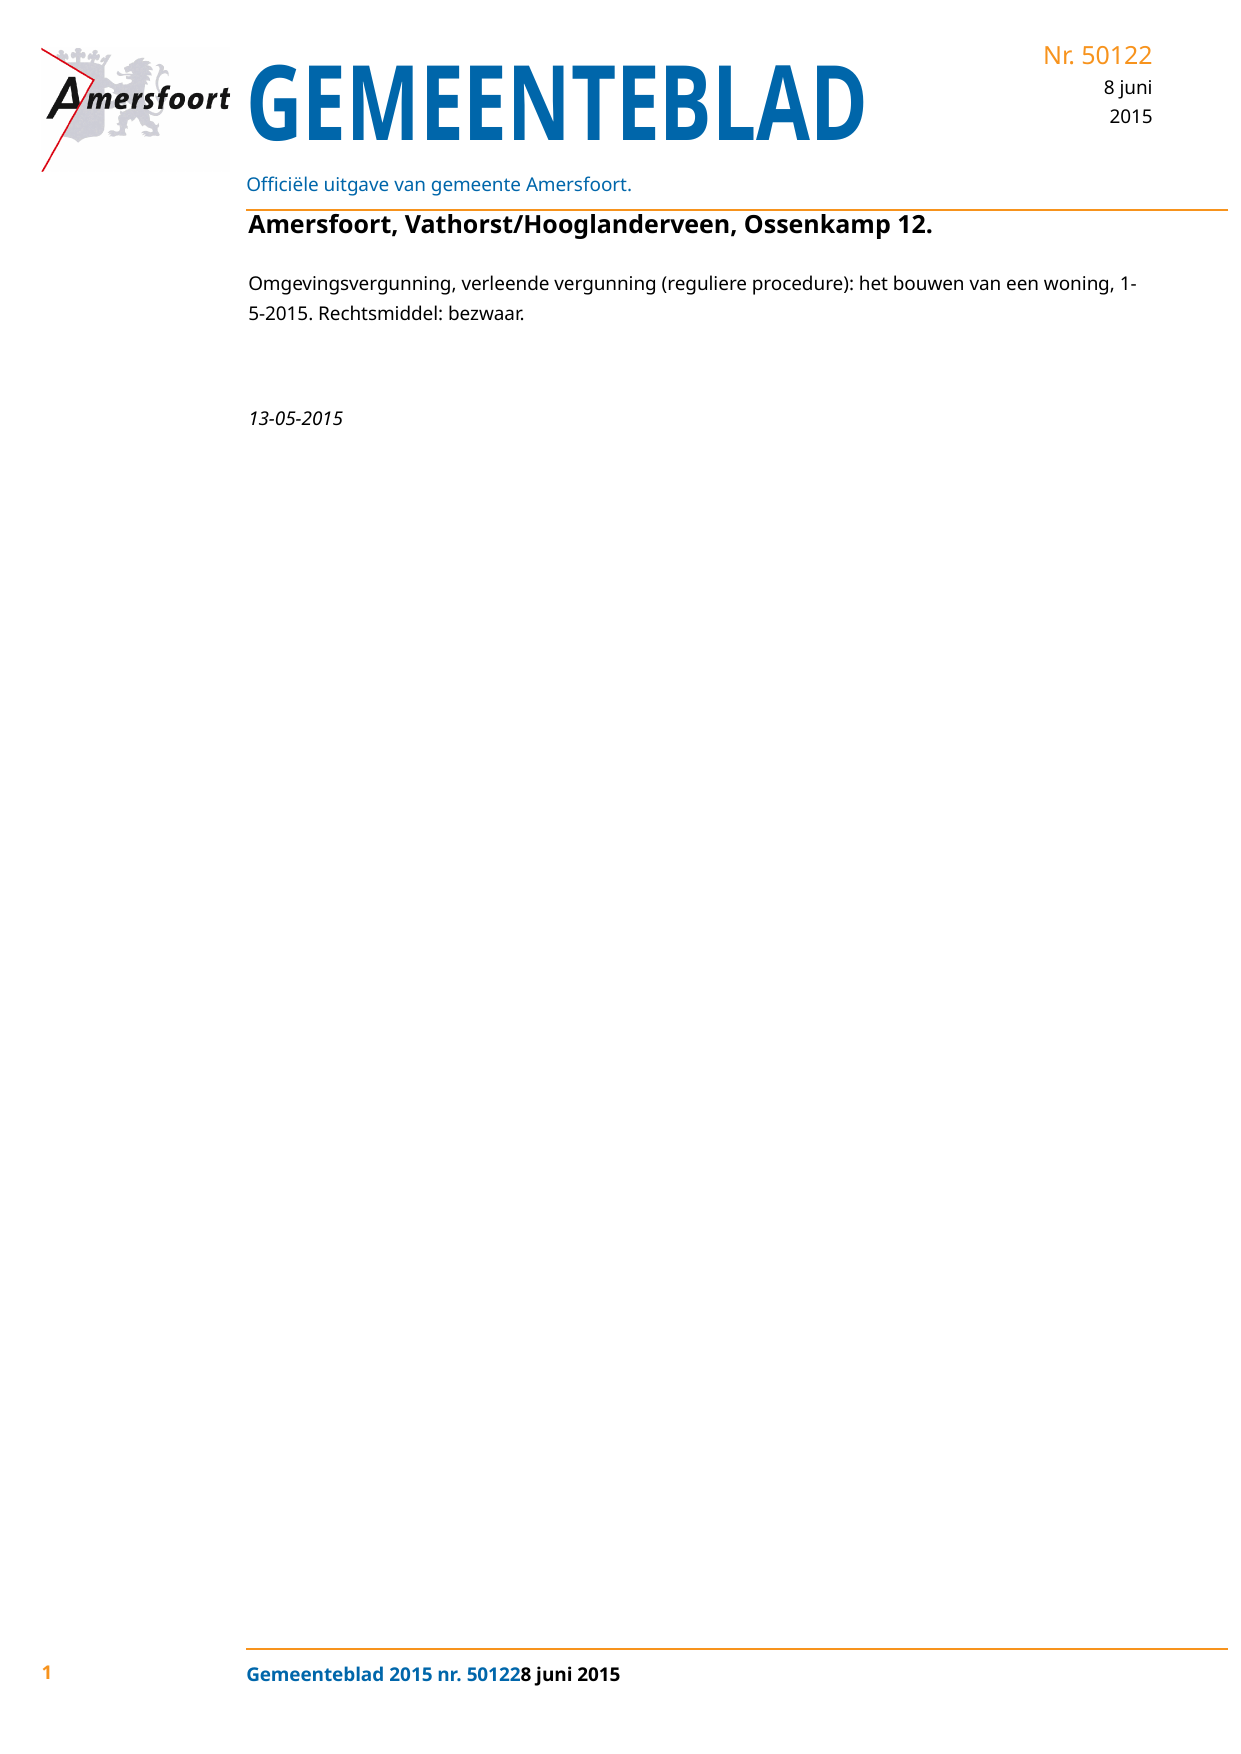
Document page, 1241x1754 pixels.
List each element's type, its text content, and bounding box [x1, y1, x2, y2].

picture [41, 47, 231, 172]
text Omgevingsvergunning, verleende vergunning (reguliere procedure): het bouwen van een woning, 1-5-2015. Rechtsmiddel: bezwaar. [248, 270, 1152, 326]
text 13-05-2015 [248, 406, 1152, 431]
text Amersfoort, Vathorst/Hooglanderveen, Ossenkamp 12. [248, 211, 1152, 241]
